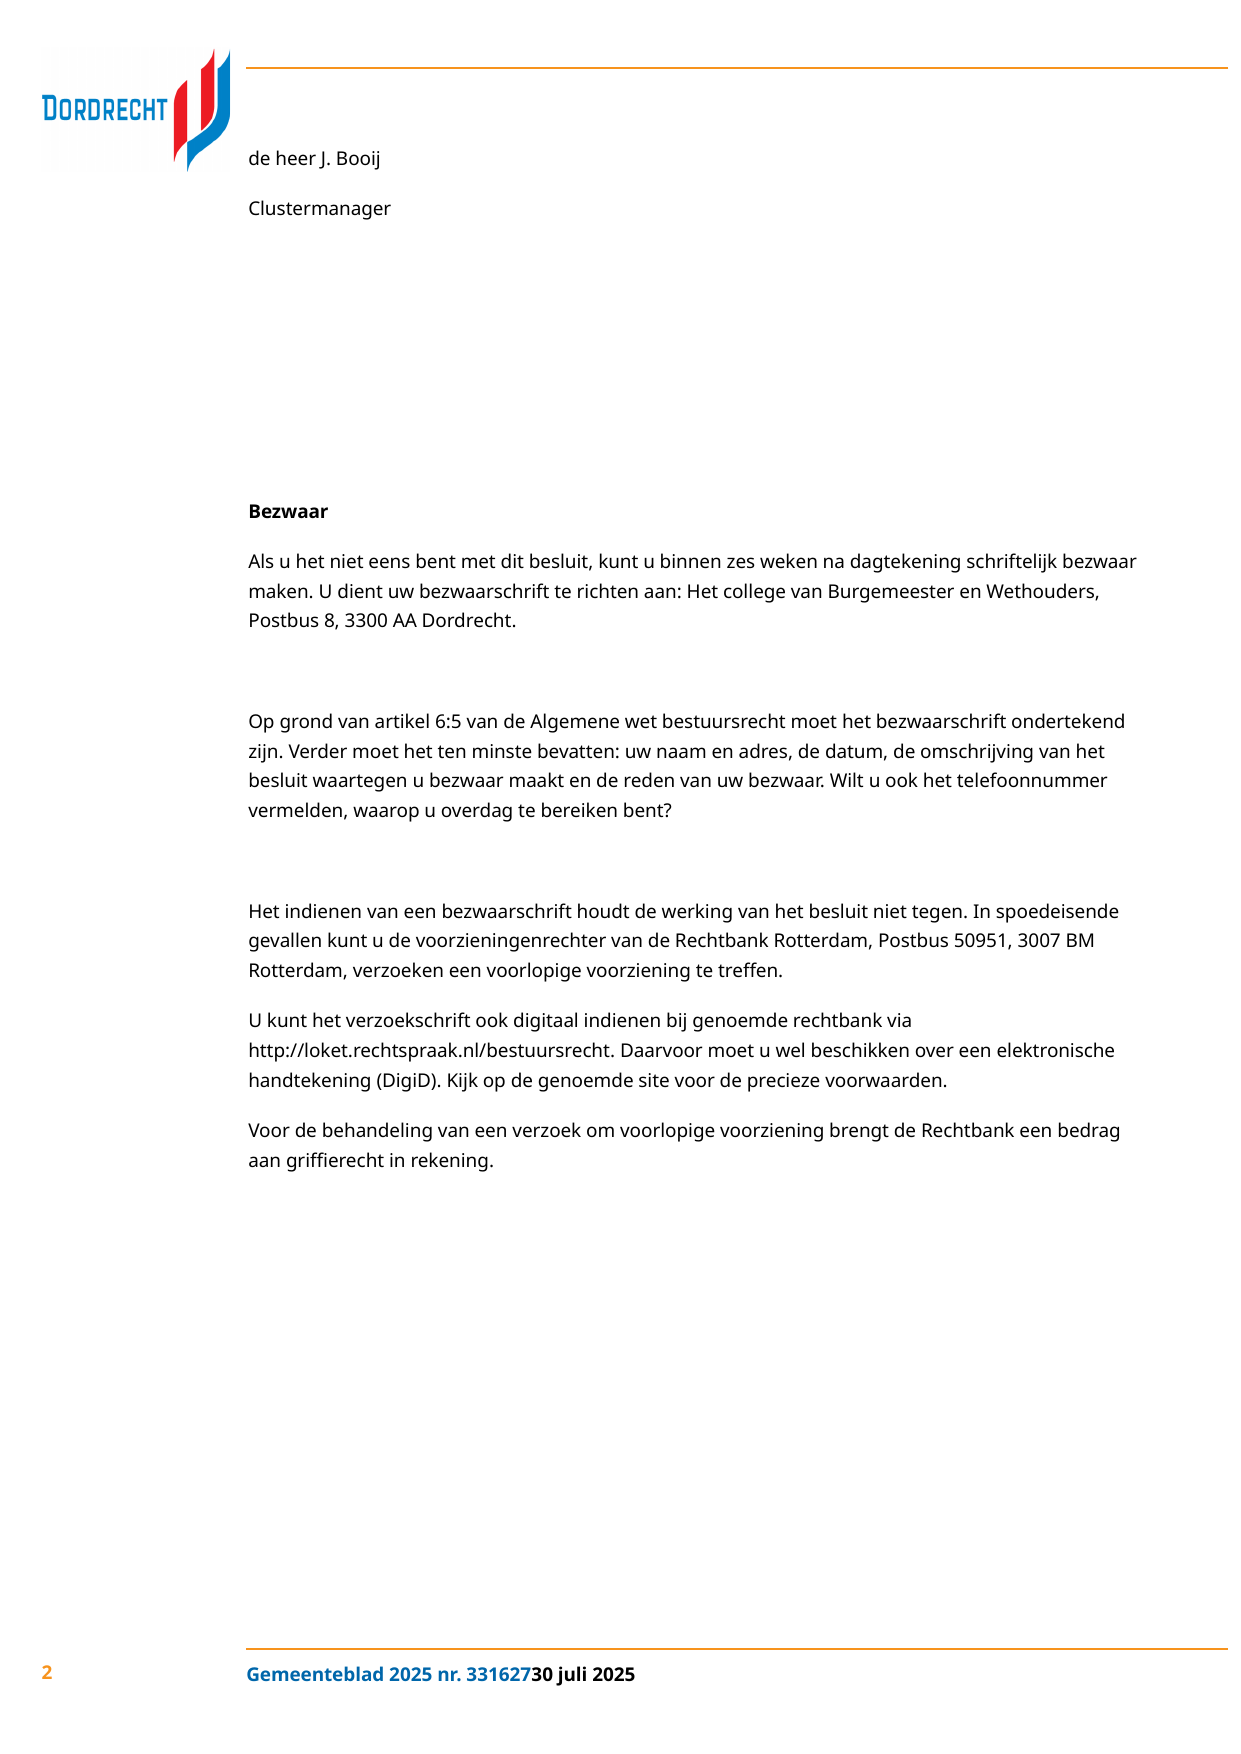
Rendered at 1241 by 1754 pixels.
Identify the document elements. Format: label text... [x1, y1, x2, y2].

text de heer J. Booij [248, 145, 1152, 171]
text Als u het niet eens bent met dit besluit, kunt u binnen zes weken na dagtekening schriftelijk bezwaar maken. U dient uw bezwaarschrift te richten aan: Het college van Burgemeester en Wethouders, Postbus 8, 3300 AA Dordrecht. [248, 548, 1152, 633]
picture [41, 47, 231, 172]
text Het indienen van een bezwaarschrift houdt de werking van het besluit niet tegen. In spoedeisende gevallen kunt u de voorzieningenrechter van de Rechtbank Rotterdam, Postbus 50951, 3007 BM Rotterdam, verzoeken een voorlopige voorziening te treffen. [248, 898, 1152, 983]
text Op grond van artikel 6:5 van de Algemene wet bestuursrecht moet het bezwaarschrift ondertekend zijn. Verder moet het ten minste bevatten: uw naam en adres, de datum, de omschrijving van het besluit waartegen u bezwaar maakt en de reden van uw bezwaar. Wilt u ook het telefoonnummer vermelden, waarop u overdag te bereiken bent? [248, 708, 1152, 823]
text U kunt het verzoekschrift ook digitaal indienen bij genoemde rechtbank via http://loket.rechtspraak.nl/bestuursrecht. Daarvoor moet u wel beschikken over een elektronische handtekening (DigiD). Kijk op de genoemde site voor de precieze voorwaarden. [248, 1008, 1152, 1093]
text Bezwaar [248, 498, 1152, 524]
text Clustermanager [248, 196, 1152, 221]
text Voor de behandeling van een verzoek om voorlopige voorziening brengt de Rechtbank een bedrag aan griffierecht in rekening. [248, 1117, 1152, 1173]
